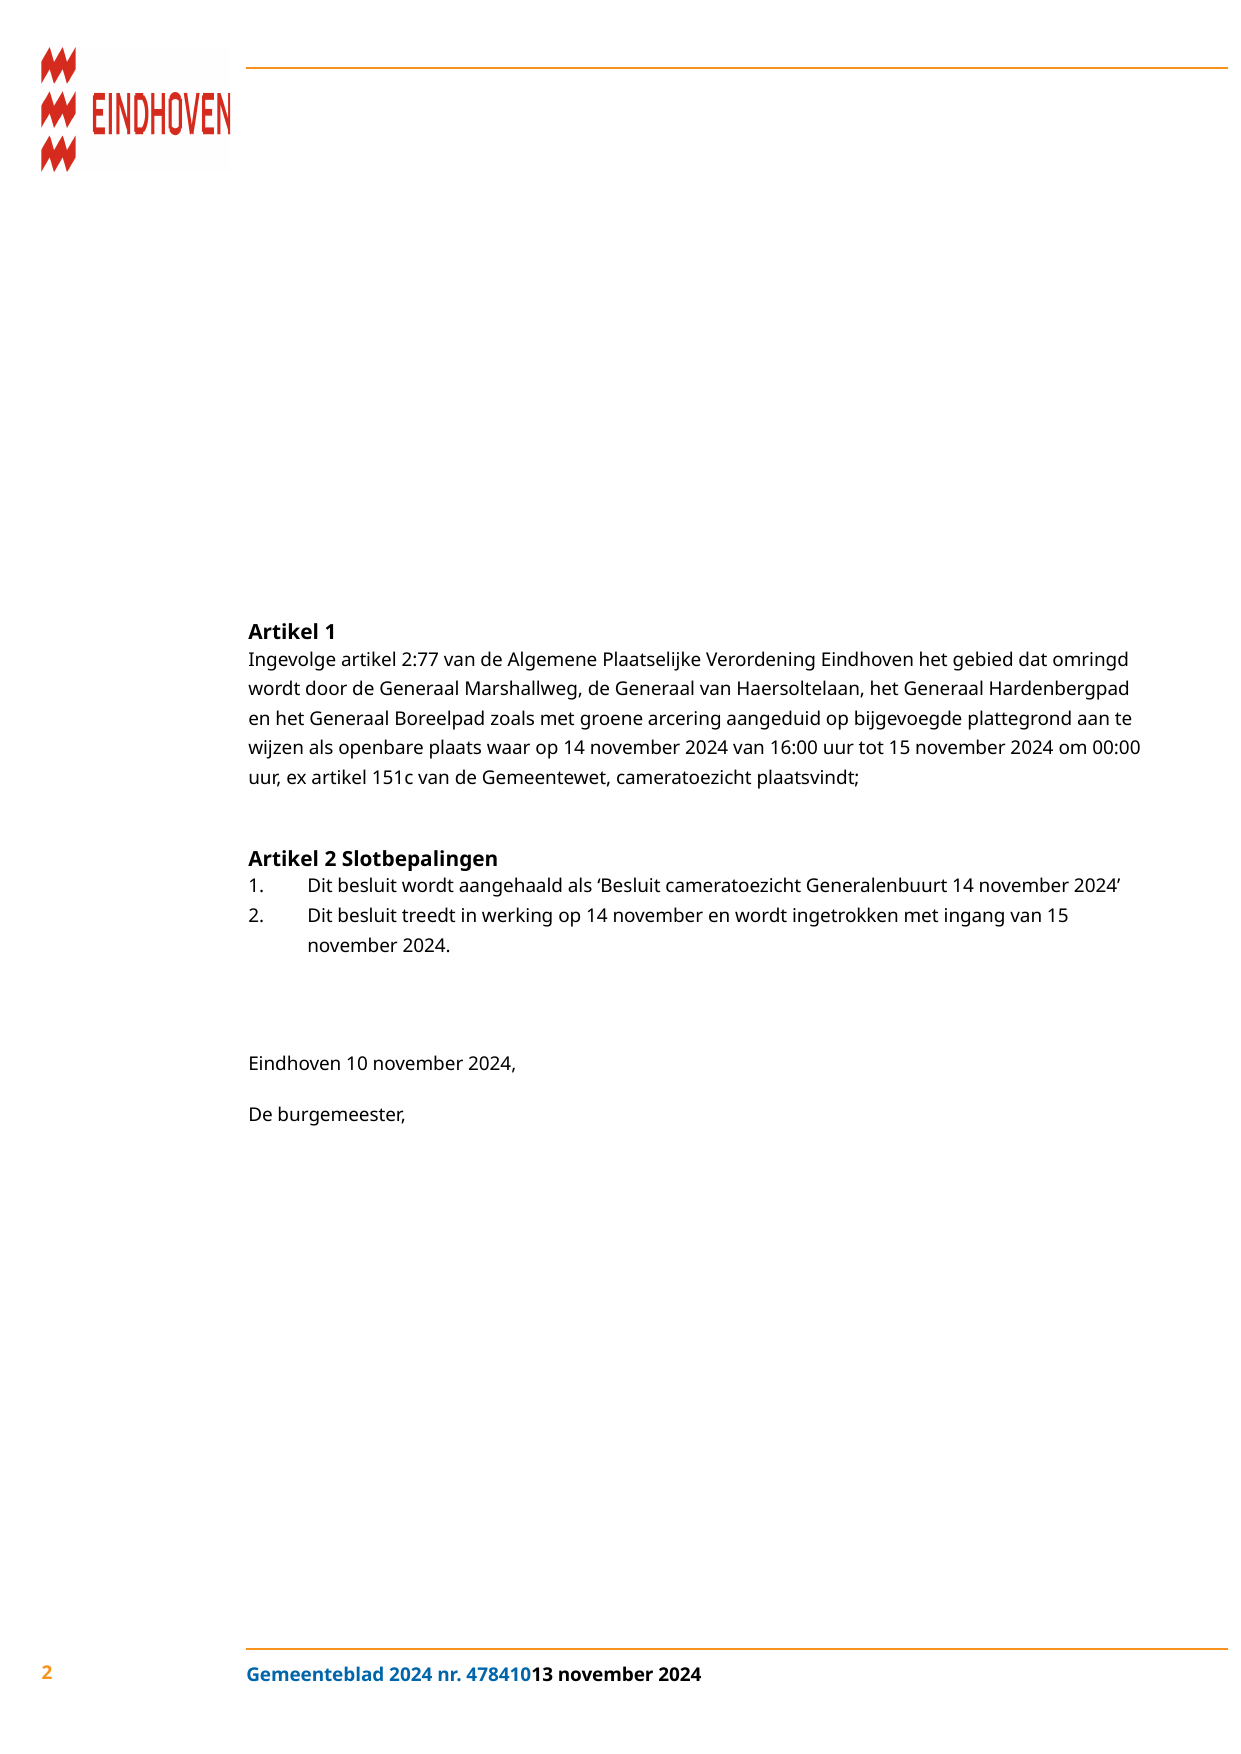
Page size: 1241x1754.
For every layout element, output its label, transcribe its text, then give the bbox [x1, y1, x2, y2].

picture [41, 47, 231, 172]
text Artikel 2 Slotbepalingen [248, 844, 1152, 873]
text Eindhoven 10 november 2024, [248, 1050, 1152, 1076]
list Dit besluit wordt aangehaald als ‘Besluit cameratoezicht Generalenbuurt 14 november 2024’ [248, 873, 1152, 898]
text Artikel 1 [248, 617, 1152, 646]
text Ingevolge artikel 2:77 van de Algemene Plaatselijke Verordening Eindhoven het gebied dat omringd wordt door de Generaal Marshallweg, de Generaal van Haersoltelaan, het Generaal Hardenbergpad en het Generaal Boreelpad zoals met groene arcering aangeduid op bijgevoegde plattegrond aan te wijzen als openbare plaats waar op 14 november 2024 van 16:00 uur tot 15 november 2024 om 00:00 uur, ex artikel 151c van de Gemeentewet, cameratoezicht plaatsvindt; [248, 646, 1152, 790]
text De burgemeester, [248, 1102, 1152, 1127]
list Dit besluit treedt in werking op 14 november en wordt ingetrokken met ingang van 15 november 2024. [248, 902, 1152, 957]
